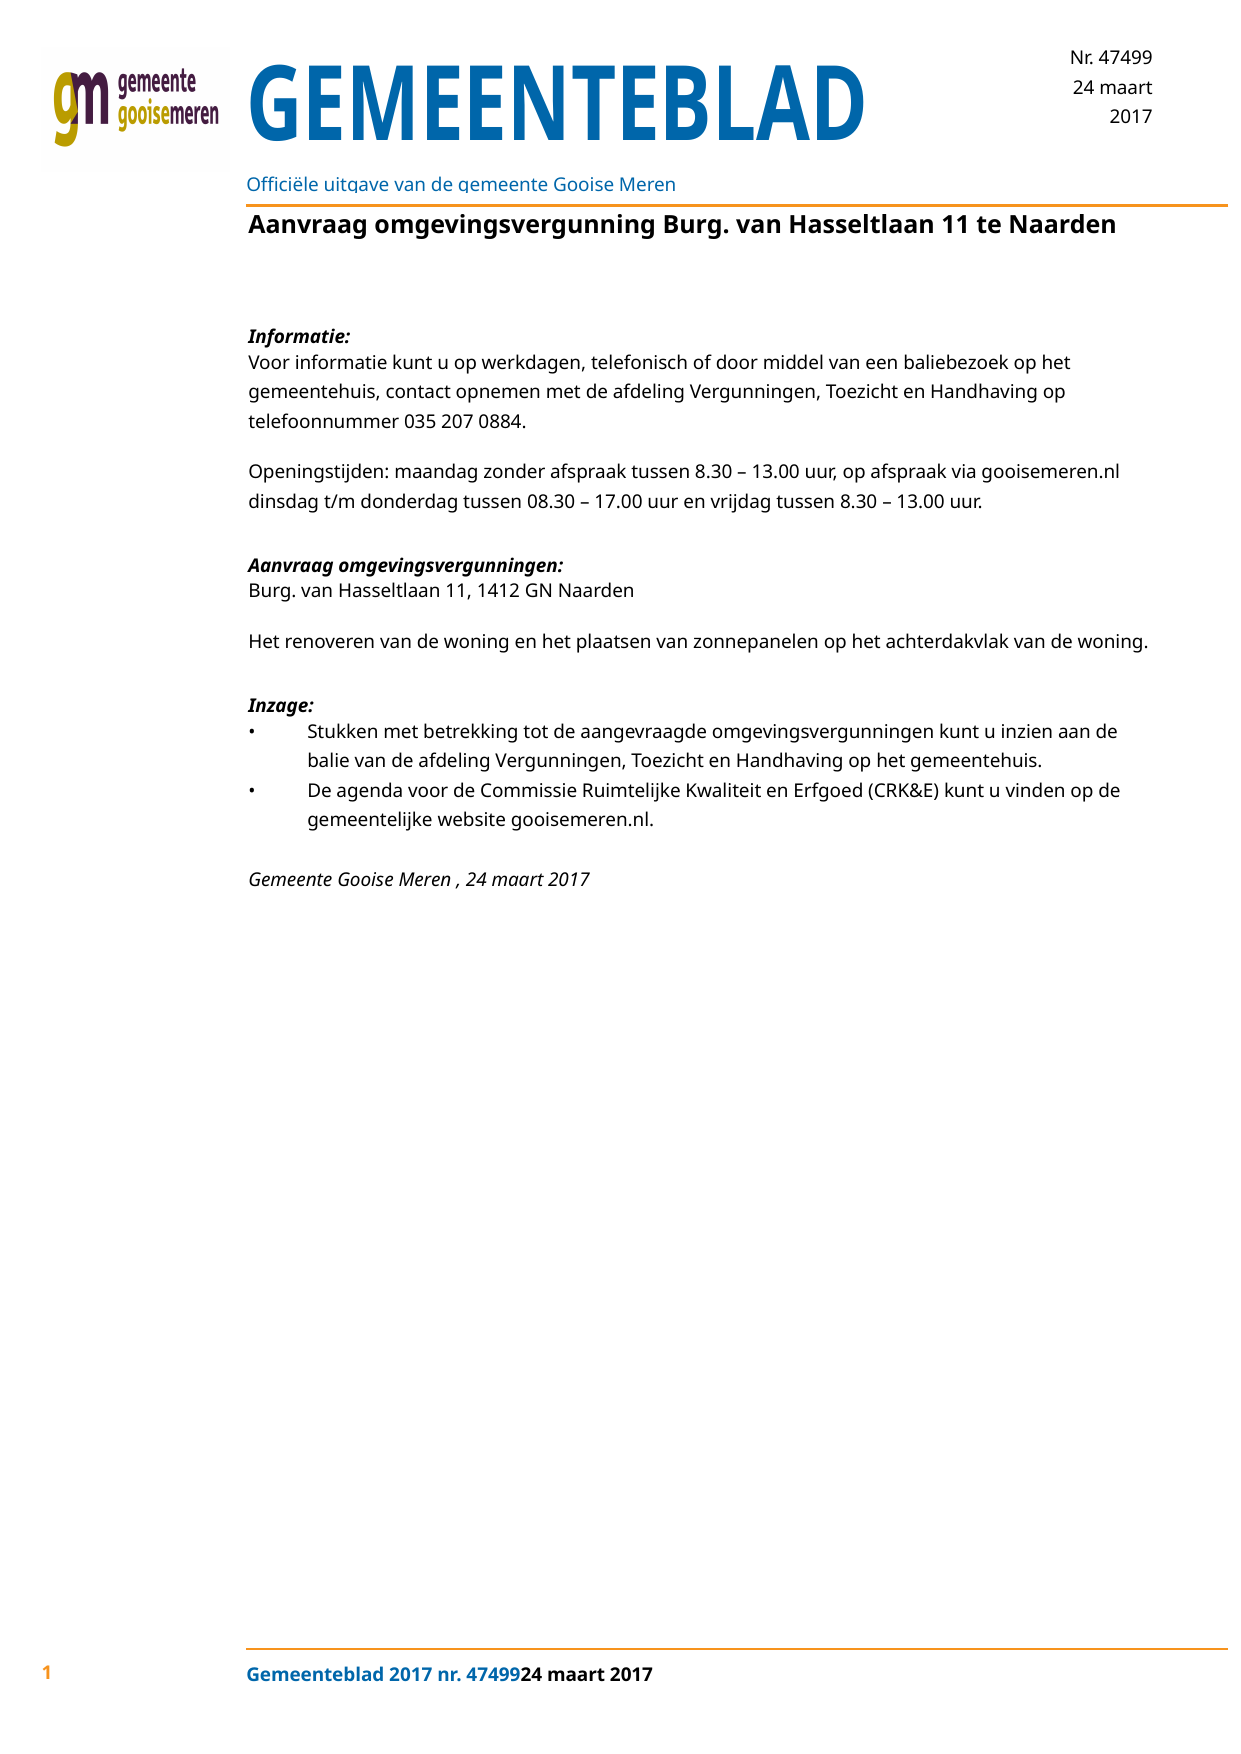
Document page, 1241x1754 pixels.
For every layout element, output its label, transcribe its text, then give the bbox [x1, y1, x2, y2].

text Burg. van Hasseltlaan 11, 1412 GN Naarden [248, 578, 1152, 603]
text Inzage: [248, 692, 1152, 718]
list Stukken met betrekking tot de aangevraagde omgevingsvergunningen kunt u inzien aan de balie van de afdeling Vergunningen, Toezicht en Handhaving op het gemeentehuis. [248, 718, 1152, 773]
text Openingstijden: maandag zonder afspraak tussen 8.30 – 13.00 uur, op afspraak via gooisemeren.nl dinsdag t/m donderdag tussen 08.30 – 17.00 uur en vrijdag tussen 8.30 – 13.00 uur. [248, 458, 1152, 514]
text Informatie: [248, 323, 1152, 349]
text Voor informatie kunt u op werkdagen, telefonisch of door middel van een baliebezoek op het gemeentehuis, contact opnemen met de afdeling Vergunningen, Toezicht en Handhaving op telefoonnummer 035 207 0884. [248, 349, 1152, 434]
list De agenda voor de Commissie Ruimtelijke Kwaliteit en Erfgoed (CRK&E) kunt u vinden op de gemeentelijke website gooisemeren.nl. [248, 777, 1152, 832]
text Aanvraag omgevingsvergunningen: [248, 552, 1152, 578]
text Het renoveren van de woning en het plaatsen van zonnepanelen op het achterdakvlak van de woning. [248, 628, 1152, 654]
text Gemeente Gooise Meren , 24 maart 2017 [248, 866, 1152, 891]
picture [41, 47, 231, 172]
text Aanvraag omgevingsvergunning Burg. van Hasseltlaan 11 te Naarden [248, 207, 1152, 241]
